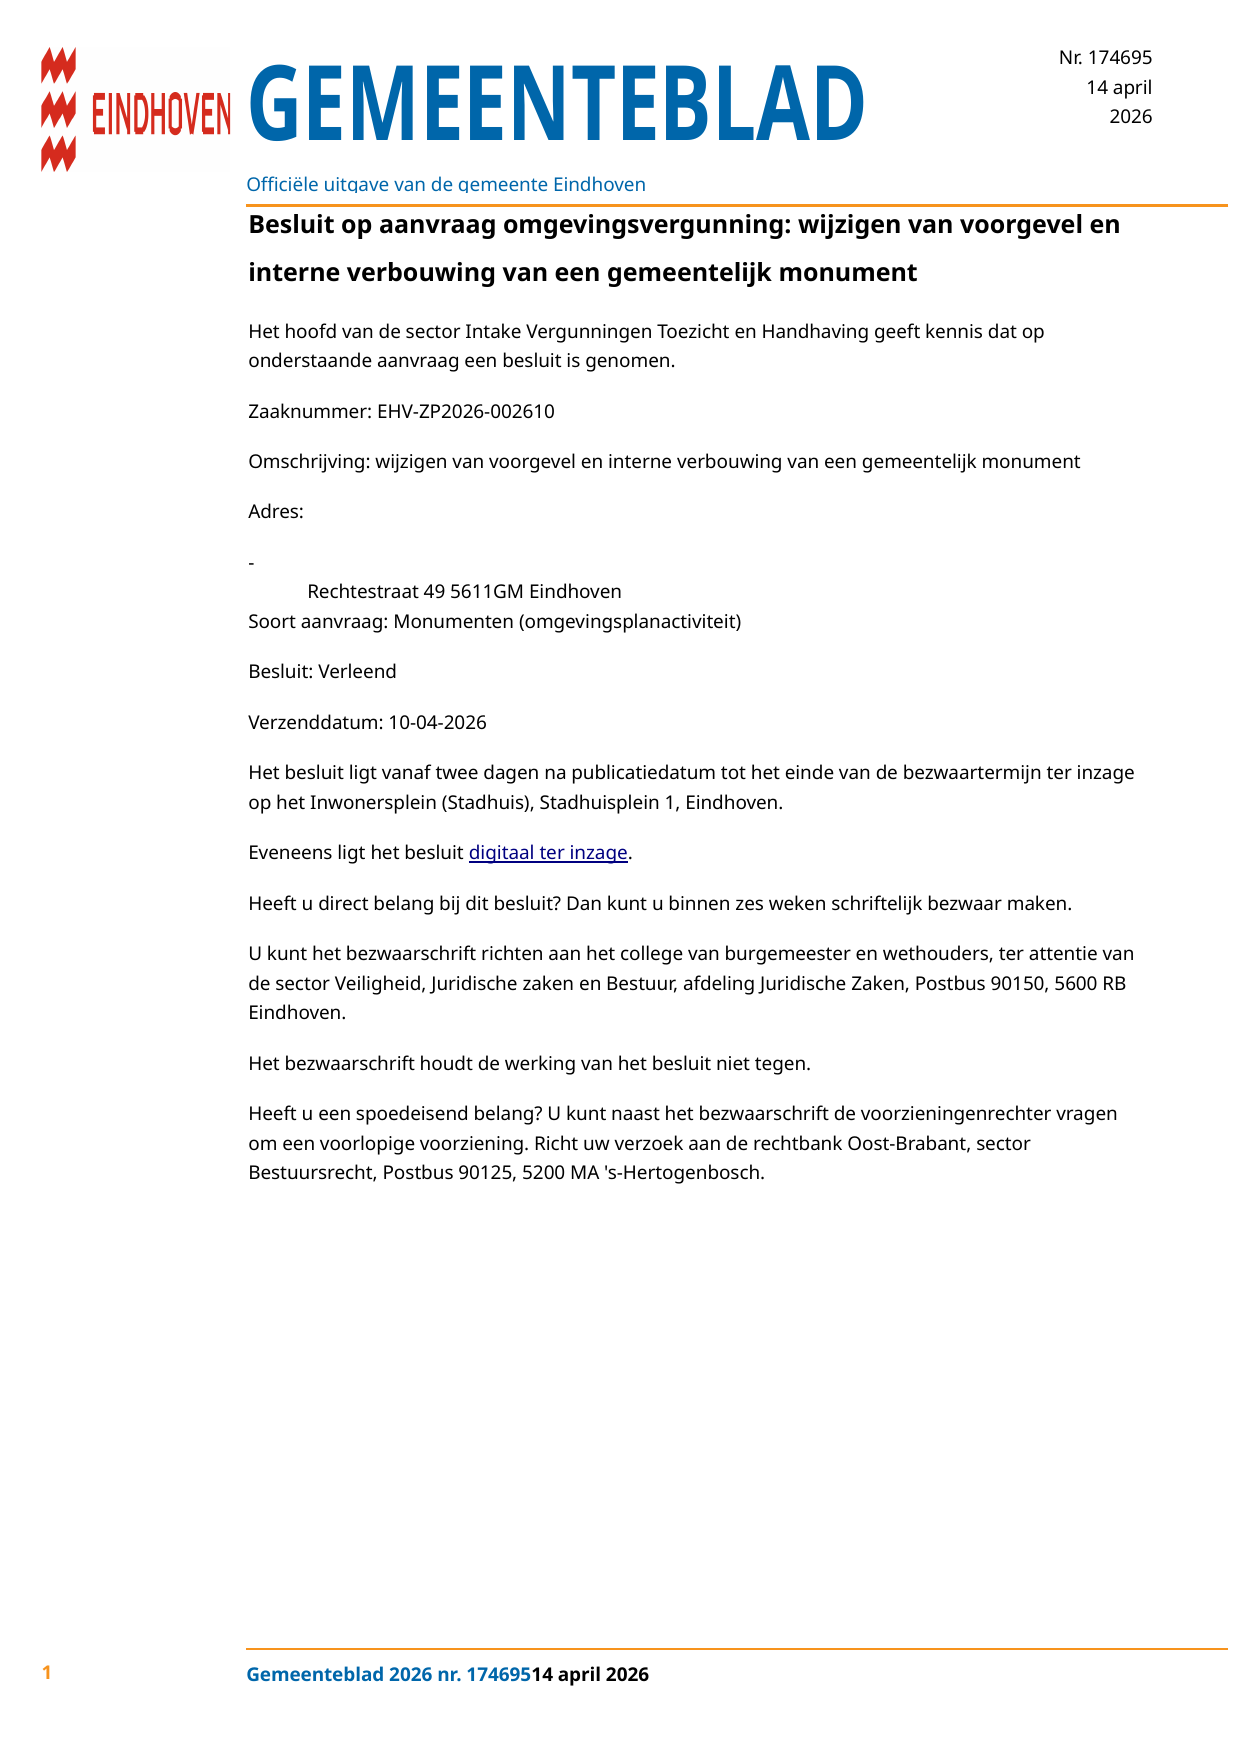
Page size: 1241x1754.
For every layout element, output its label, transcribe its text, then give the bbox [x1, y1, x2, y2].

text Besluit: Verleend [248, 659, 1152, 684]
text U kunt het bezwaarschrift richten aan het college van burgemeester en wethouders, ter attentie van de sector Veiligheid, Juridische zaken en Bestuur, afdeling Juridische Zaken, Postbus 90150, 5600 RB Eindhoven. [248, 940, 1152, 1025]
text Heeft u direct belang bij dit besluit? Dan kunt u binnen zes weken schriftelijk bezwaar maken. [248, 890, 1152, 916]
text Zaaknummer: EHV-ZP2026-002610 [248, 398, 1152, 424]
list Rechtestraat 49 5611GM Eindhoven [248, 579, 1152, 604]
picture [41, 47, 231, 172]
text Eveneens ligt het besluit digitaal ter inzage. [248, 839, 1152, 865]
text Heeft u een spoedeisend belang? U kunt naast het bezwaarschrift de voorzieningenrechter vragen om een voorlopige voorziening. Richt uw verzoek aan de rechtbank Oost-Brabant, sector Bestuursrecht, Postbus 90125, 5200 MA 's-Hertogenbosch. [248, 1100, 1152, 1185]
text Soort aanvraag: Monumenten (omgevingsplanactiviteit) [248, 608, 1152, 634]
text Verzenddatum: 10-04-2026 [248, 709, 1152, 735]
text Adres: [248, 499, 1152, 524]
text Het hoofd van de sector Intake Vergunningen Toezicht en Handhaving geeft kennis dat op onderstaande aanvraag een besluit is genomen. [248, 318, 1152, 373]
text Het besluit ligt vanaf twee dagen na publicatiedatum tot het einde van de bezwaartermijn ter inzage op het Inwonersplein (Stadhuis), Stadhuisplein 1, Eindhoven. [248, 759, 1152, 815]
text Besluit op aanvraag omgevingsvergunning: wijzigen van voorgevel en interne verbouwing van een gemeentelijk monument [248, 207, 1152, 288]
text Het bezwaarschrift houdt de werking van het besluit niet tegen. [248, 1050, 1152, 1076]
text Omschrijving: wijzigen van voorgevel en interne verbouwing van een gemeentelijk monument [248, 448, 1152, 474]
